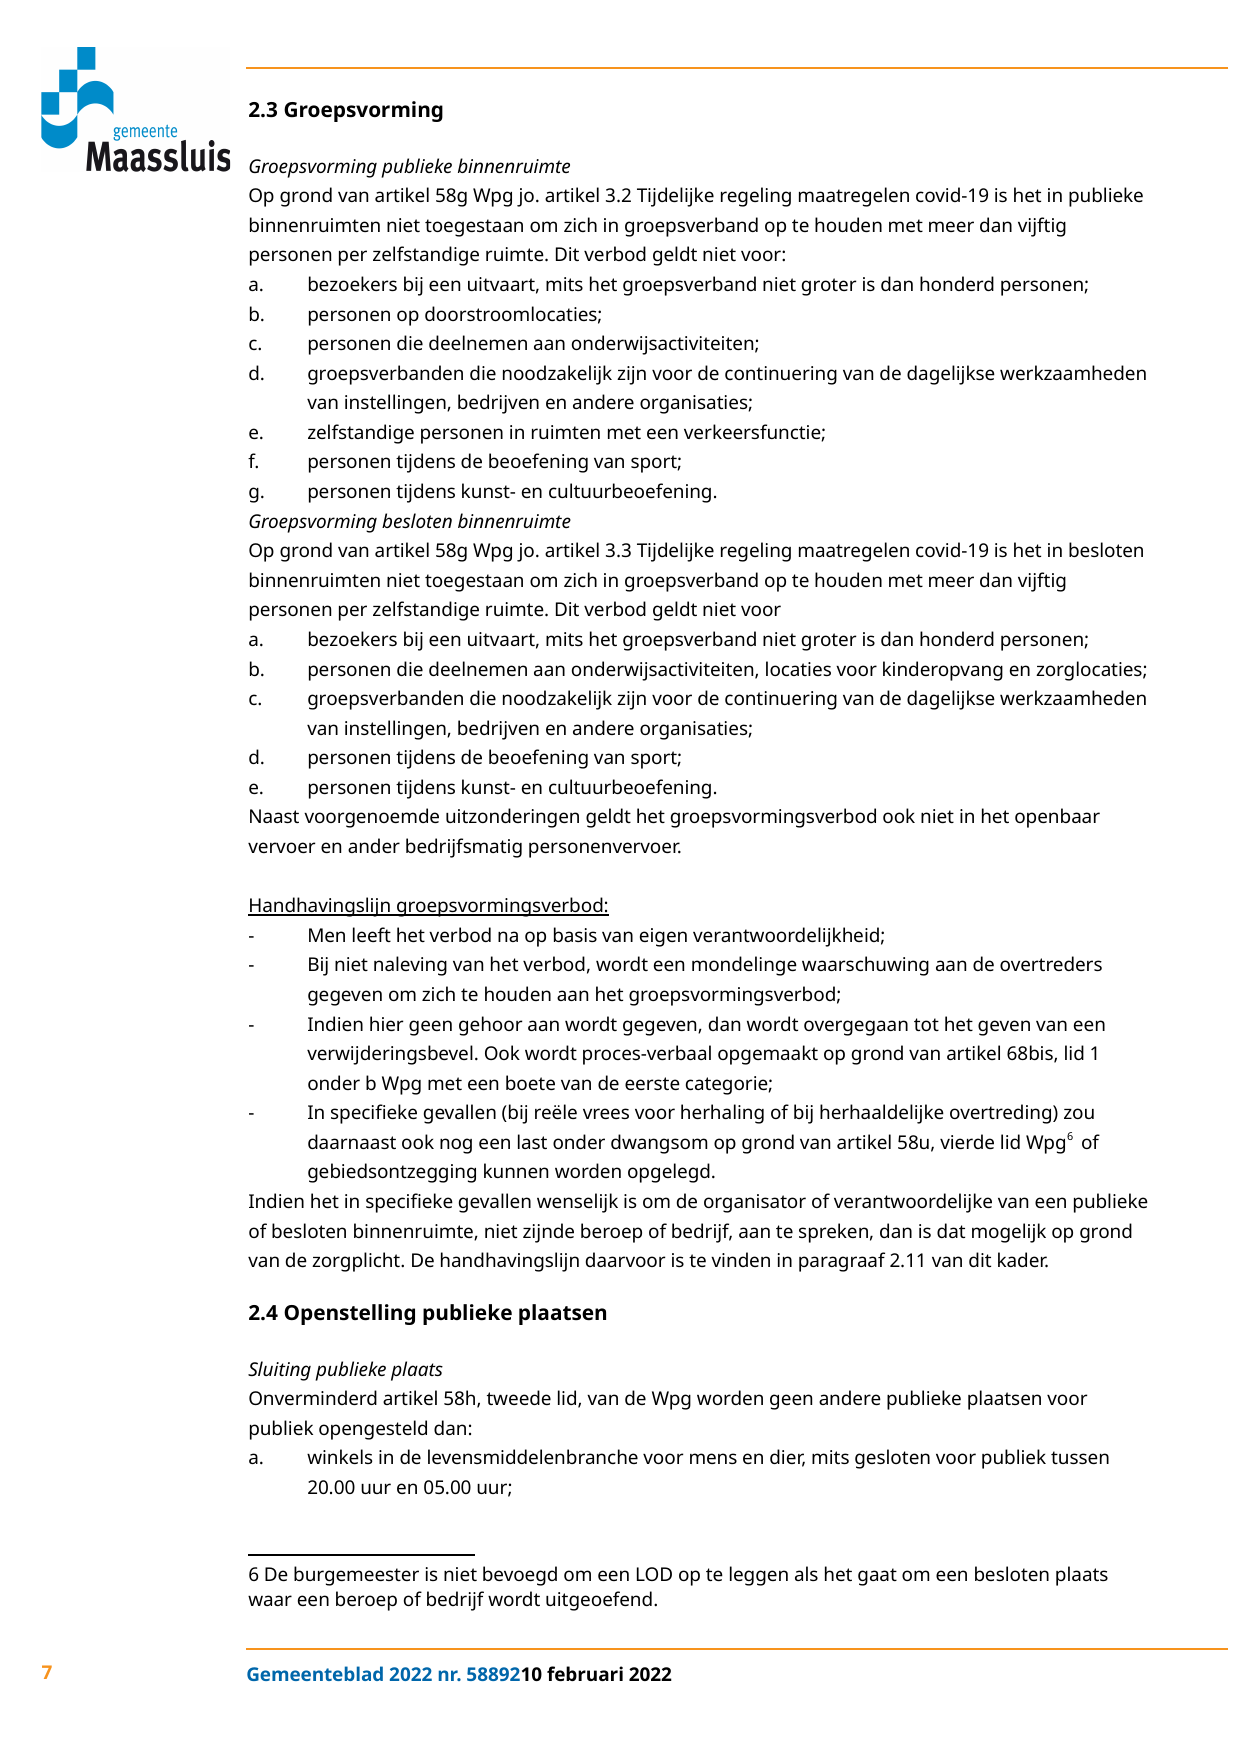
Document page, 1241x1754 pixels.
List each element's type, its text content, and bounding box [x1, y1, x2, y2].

list bezoekers bij een uitvaart, mits het groepsverband niet groter is dan honderd personen; [248, 271, 1152, 297]
text Op grond van artikel 58g Wpg jo. artikel 3.2 Tijdelijke regeling maatregelen covid-19 is het in publieke binnenruimten niet toegestaan om zich in groepsverband op te houden met meer dan vijftig personen per zelfstandige ruimte. Dit verbod geldt niet voor: [248, 182, 1152, 267]
picture [41, 47, 231, 172]
text Indien het in specifieke gevallen wenselijk is om de organisator of verantwoordelijke van een publieke of besloten binnenruimte, niet zijnde beroep of bedrijf, aan te spreken, dan is dat mogelijk op grond van de zorgplicht. De handhavingslijn daarvoor is te vinden in paragraaf 2.11 van dit kader. [248, 1188, 1152, 1273]
list groepsverbanden die noodzakelijk zijn voor de continuering van de dagelijkse werkzaamheden van instellingen, bedrijven en andere organisaties; [248, 685, 1152, 741]
text Groepsvorming besloten binnenruimte [248, 508, 1152, 533]
list zelfstandige personen in ruimten met een verkeersfunctie; [248, 419, 1152, 445]
list personen die deelnemen aan onderwijsactiviteiten, locaties voor kinderopvang en zorglocaties; [248, 656, 1152, 681]
list personen tijdens de beoefening van sport; [248, 449, 1152, 474]
list Men leeft het verbod na op basis van eigen verantwoordelijkheid; [248, 922, 1152, 948]
text Groepsvorming publieke binnenruimte [248, 153, 1152, 178]
text Handhavingslijn groepsvormingsverbod: [248, 892, 1152, 918]
list Indien hier geen gehoor aan wordt gegeven, dan wordt overgegaan tot het geven van een verwijderingsbevel. Ook wordt proces-verbaal opgemaakt op grond van artikel 68bis, lid 1 onder b Wpg met een boete van de eerste categorie; [248, 1011, 1152, 1096]
text Sluiting publieke plaats [248, 1356, 1152, 1382]
text Naast voorgenoemde uitzonderingen geldt het groepsvormingsverbod ook niet in het openbaar vervoer en ander bedrijfsmatig personenvervoer. [248, 804, 1152, 859]
list personen tijdens kunst- en cultuurbeoefening. [248, 774, 1152, 800]
list personen op doorstroomlocaties; [248, 301, 1152, 326]
text Onverminderd artikel 58h, tweede lid, van de Wpg worden geen andere publieke plaatsen voor publiek opengesteld dan: [248, 1385, 1152, 1441]
list personen die deelnemen aan onderwijsactiviteiten; [248, 330, 1152, 356]
list Bij niet naleving van het verbod, wordt een mondelinge waarschuwing aan de overtreders gegeven om zich te houden aan het groepsvormingsverbod; [248, 952, 1152, 1007]
list personen tijdens de beoefening van sport; [248, 744, 1152, 770]
text 2.3 Groepsvorming [248, 95, 1152, 123]
list groepsverbanden die noodzakelijk zijn voor de continuering van de dagelijkse werkzaamheden van instellingen, bedrijven en andere organisaties; [248, 360, 1152, 415]
text Op grond van artikel 58g Wpg jo. artikel 3.3 Tijdelijke regeling maatregelen covid-19 is het in besloten binnenruimten niet toegestaan om zich in groepsverband op te houden met meer dan vijftig personen per zelfstandige ruimte. Dit verbod geldt niet voor [248, 537, 1152, 622]
text 2.4 Openstelling publieke plaatsen [248, 1298, 1152, 1326]
list bezoekers bij een uitvaart, mits het groepsverband niet groter is dan honderd personen; [248, 626, 1152, 652]
list De burgemeester is niet bevoegd om een LOD op te leggen als het gaat om een besloten plaats waar een beroep of bedrijf wordt uitgeoefend. [248, 1561, 1152, 1612]
list winkels in de levensmiddelenbranche voor mens en dier, mits gesloten voor publiek tussen 20.00 uur en 05.00 uur; [248, 1444, 1152, 1500]
list personen tijdens kunst- en cultuurbeoefening. [248, 478, 1152, 504]
picture [41, 47, 77, 92]
list In specifieke gevallen (bij reële vrees voor herhaling of bij herhaaldelijke overtreding) zou daarnaast ook nog een last onder dwangsom op grond van artikel 58u, vierde lid Wpg of gebiedsontzegging kunnen worden opgelegd. [248, 1099, 1152, 1184]
